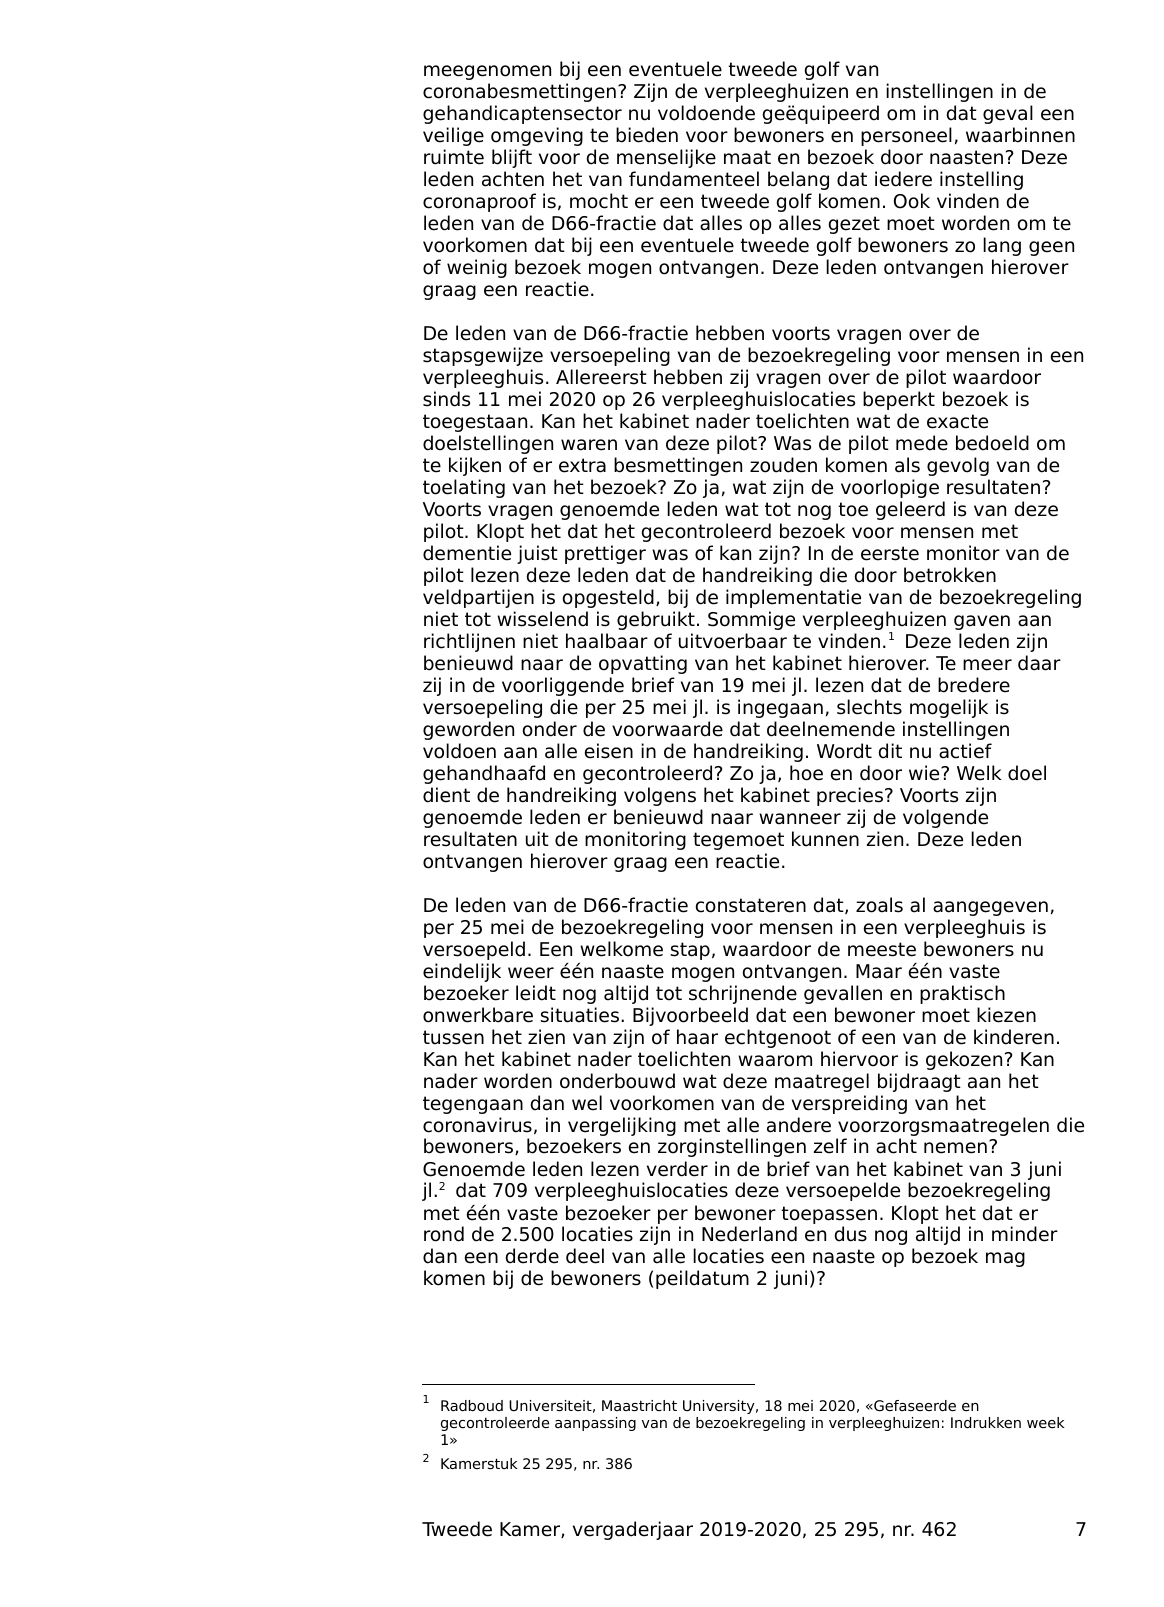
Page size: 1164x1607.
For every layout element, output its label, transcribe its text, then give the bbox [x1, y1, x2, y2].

text Radboud Universiteit, Maastricht University, 18 mei 2020, «Gefaseerde en gecontroleerde aanpassing van de bezoekregeling in verpleeghuizen: Indrukken week 1» [422, 1393, 1087, 1449]
text De leden van de D66-fractie constateren dat, zoals al aangegeven, per 25 mei de bezoekregeling voor mensen in een verpleeghuis is versoepeld. Een welkome stap, waardoor de meeste bewoners nu eindelijk weer één naaste mogen ontvangen. Maar één vaste bezoeker leidt nog altijd tot schrijnende gevallen en praktisch onwerkbare situaties. Bijvoorbeeld dat een bewoner moet kiezen tussen het zien van zijn of haar echtgenoot of een van de kinderen. Kan het kabinet nader toelichten waarom hiervoor is gekozen? Kan nader worden onderbouwd wat deze maatregel bijdraagt aan het tegengaan dan wel voorkomen van de verspreiding van het coronavirus, in vergelijking met alle andere voorzorgsmaatregelen die bewoners, bezoekers en zorginstellingen zelf in acht nemen? Genoemde leden lezen verder in de brief van het kabinet van 3 juni jl. dat 709 verpleeghuislocaties deze versoepelde bezoekregeling met één vaste bezoeker per bewoner toepassen. Klopt het dat er rond de 2.500 locaties zijn in Nederland en dus nog altijd in minder dan een derde deel van alle locaties een naaste op bezoek mag komen bij de bewoners (peildatum 2 juni)? [422, 895, 1087, 1290]
text meegenomen bij een eventuele tweede golf van coronabesmettingen? Zijn de verpleeghuizen en instellingen in de gehandicaptensector nu voldoende geëquipeerd om in dat geval een veilige omgeving te bieden voor bewoners en personeel, waarbinnen ruimte blijft voor de menselijke maat en bezoek door naasten? Deze leden achten het van fundamenteel belang dat iedere instelling coronaproof is, mocht er een tweede golf komen. Ook vinden de leden van de D66-fractie dat alles op alles gezet moet worden om te voorkomen dat bij een eventuele tweede golf bewoners zo lang geen of weinig bezoek mogen ontvangen. Deze leden ontvangen hierover graag een reactie. [422, 59, 1087, 301]
text Kamerstuk 25 295, nr. 386 [422, 1452, 1087, 1474]
text De leden van de D66-fractie hebben voorts vragen over de stapsgewijze versoepeling van de bezoekregeling voor mensen in een verpleeghuis. Allereerst hebben zij vragen over de pilot waardoor sinds 11 mei 2020 op 26 verpleeghuislocaties beperkt bezoek is toegestaan. Kan het kabinet nader toelichten wat de exacte doelstellingen waren van deze pilot? Was de pilot mede bedoeld om te kijken of er extra besmettingen zouden komen als gevolg van de toelating van het bezoek? Zo ja, wat zijn de voorlopige resultaten? Voorts vragen genoemde leden wat tot nog toe geleerd is van deze pilot. Klopt het dat het gecontroleerd bezoek voor mensen met dementie juist prettiger was of kan zijn? In de eerste monitor van de pilot lezen deze leden dat de handreiking die door betrokken veldpartijen is opgesteld, bij de implementatie van de bezoekregeling niet tot wisselend is gebruikt. Sommige verpleeghuizen gaven aan richtlijnen niet haalbaar of uitvoerbaar te vinden. Deze leden zijn benieuwd naar de opvatting van het kabinet hierover. Te meer daar zij in de voorliggende brief van 19 mei jl. lezen dat de bredere versoepeling die per 25 mei jl. is ingegaan, slechts mogelijk is geworden onder de voorwaarde dat deelnemende instellingen voldoen aan alle eisen in de handreiking. Wordt dit nu actief gehandhaafd en gecontroleerd? Zo ja, hoe en door wie? Welk doel dient de handreiking volgens het kabinet precies? Voorts zijn genoemde leden er benieuwd naar wanneer zij de volgende resultaten uit de monitoring tegemoet kunnen zien. Deze leden ontvangen hierover graag een reactie. [422, 323, 1087, 872]
